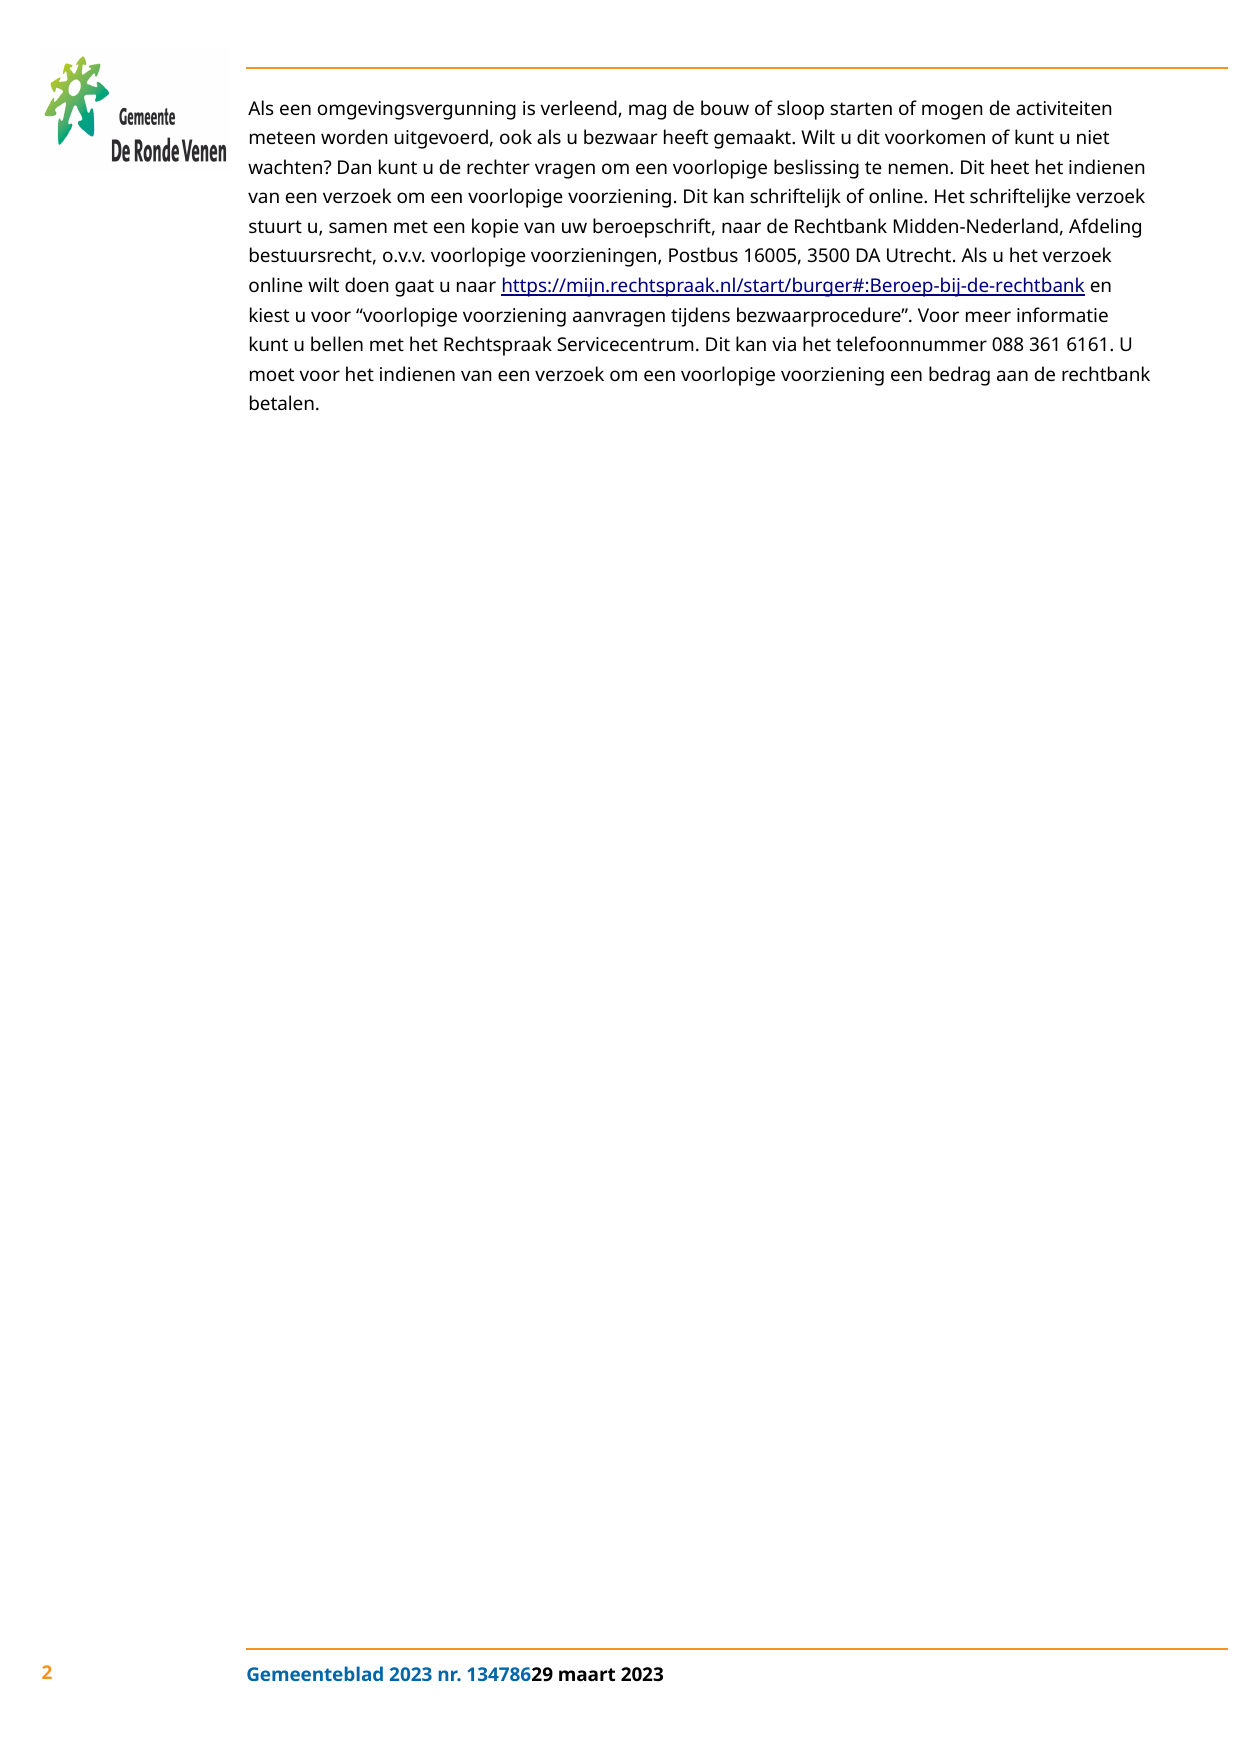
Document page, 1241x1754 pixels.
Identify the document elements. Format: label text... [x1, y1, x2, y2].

text Als een omgevingsvergunning is verleend, mag de bouw of sloop starten of mogen de activiteiten meteen worden uitgevoerd, ook als u bezwaar heeft gemaakt. Wilt u dit voorkomen of kunt u niet wachten? Dan kunt u de rechter vragen om een voorlopige beslissing te nemen. Dit heet het indienen van een verzoek om een voorlopige voorziening. Dit kan schriftelijk of online. Het schriftelijke verzoek stuurt u, samen met een kopie van uw beroepschrift, naar de Rechtbank Midden-Nederland, Afdeling bestuursrecht, o.v.v. voorlopige voorzieningen, Postbus 16005, 3500 DA Utrecht. Als u het verzoek online wilt doen gaat u naar https://mijn.rechtspraak.nl/start/burger#:Beroep-bij-de-rechtbank en kiest u voor “voorlopige voorziening aanvragen tijdens bezwaarprocedure”. Voor meer informatie kunt u bellen met het Rechtspraak Servicecentrum. Dit kan via het telefoonnummer 088 361 6161. U moet voor het indienen van een verzoek om een voorlopige voorziening een bedrag aan de rechtbank betalen. [248, 95, 1152, 416]
picture [41, 47, 231, 172]
